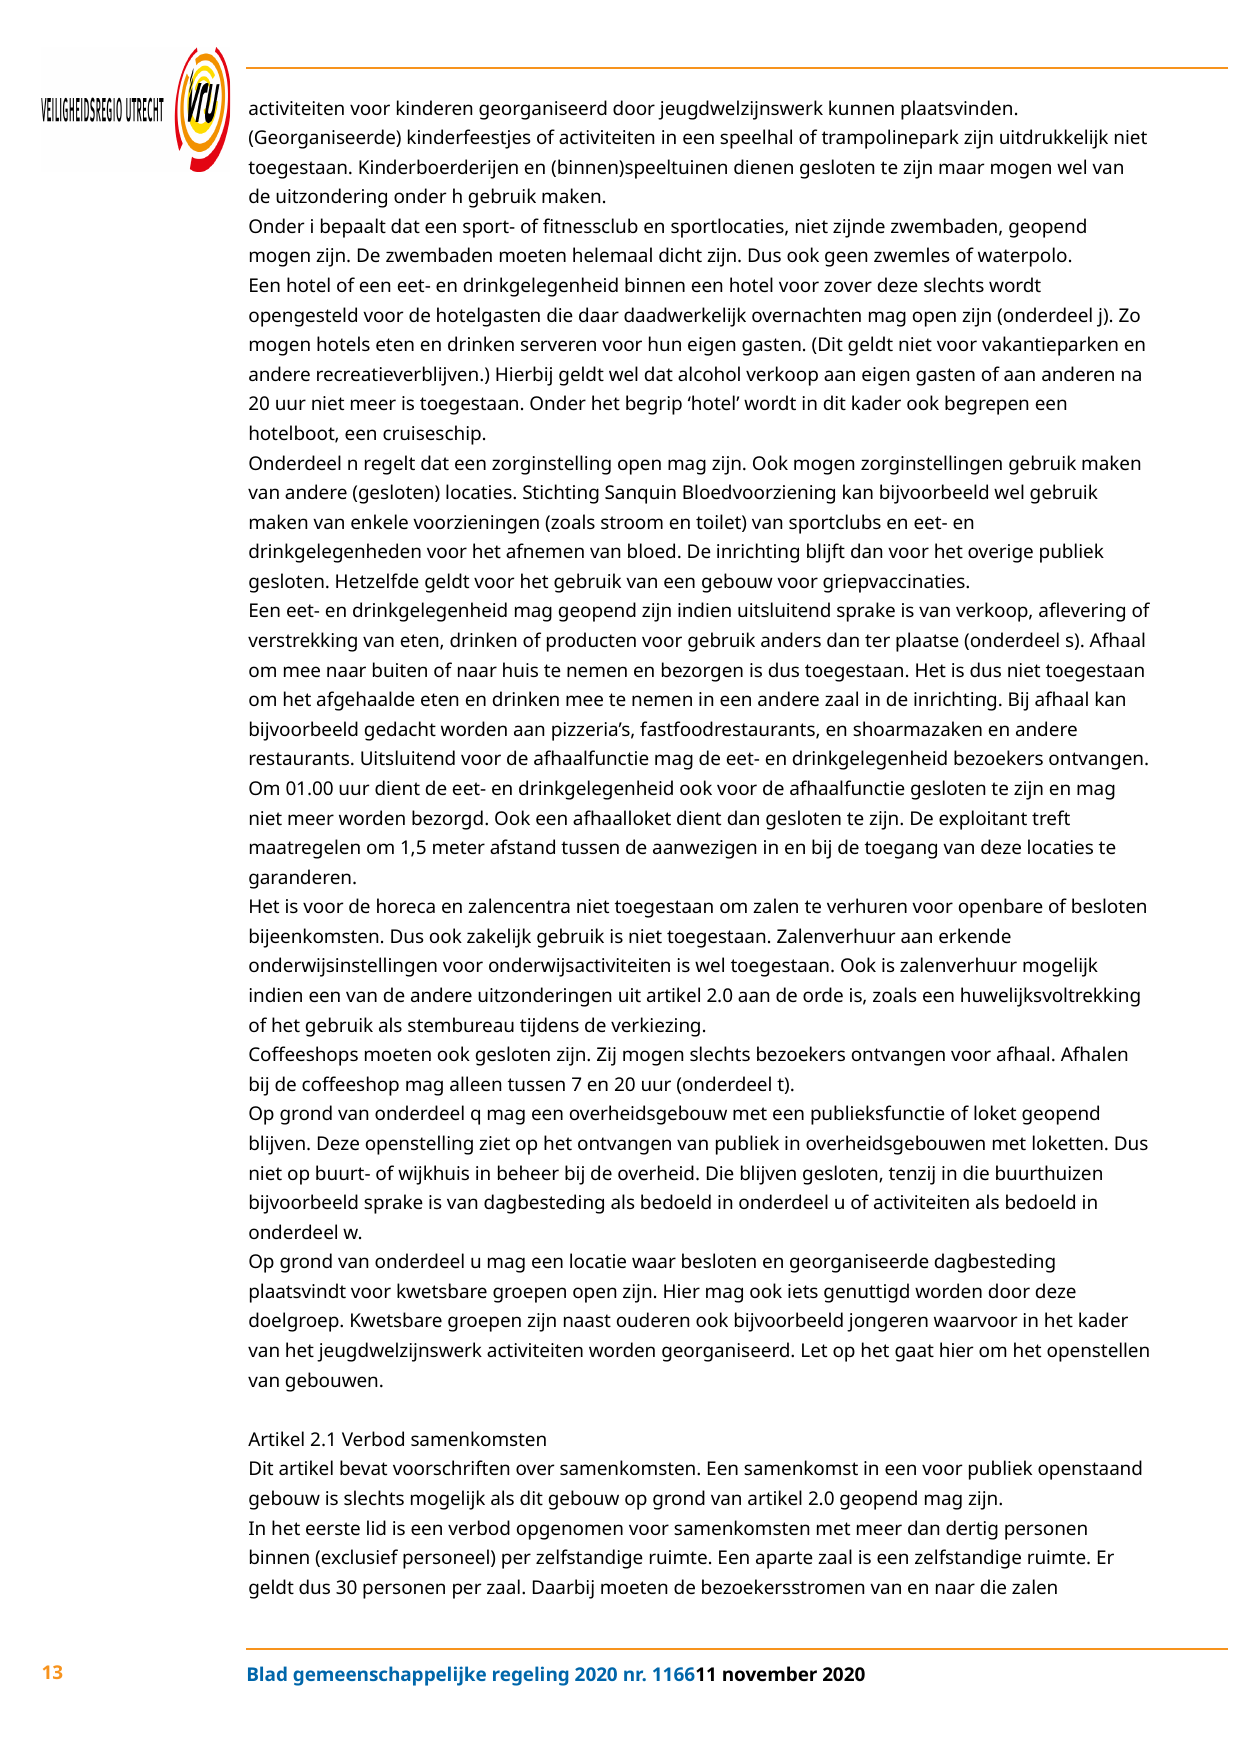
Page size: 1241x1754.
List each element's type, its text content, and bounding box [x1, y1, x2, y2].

text Artikel 2.1 Verbod samenkomsten [248, 1426, 1152, 1452]
text Op grond van onderdeel q mag een overheidsgebouw met een publieksfunctie of loket geopend blijven. Deze openstelling ziet op het ontvangen van publiek in overheidsgebouwen met loketten. Dus niet op buurt- of wijkhuis in beheer bij de overheid. Die blijven gesloten, tenzij in die buurthuizen bijvoorbeeld sprake is van dagbesteding als bedoeld in onderdeel u of activiteiten als bedoeld in onderdeel w. [248, 1101, 1152, 1245]
text activiteiten voor kinderen georganiseerd door jeugdwelzijnswerk kunnen plaatsvinden. (Georganiseerde) kinderfeestjes of activiteiten in een speelhal of trampolinepark zijn uitdrukkelijk niet toegestaan. Kinderboerderijen en (binnen)speeltuinen dienen gesloten te zijn maar mogen wel van de uitzondering onder h gebruik maken. [248, 95, 1152, 209]
text Een hotel of een eet- en drinkgelegenheid binnen een hotel voor zover deze slechts wordt opengesteld voor de hotelgasten die daar daadwerkelijk overnachten mag open zijn (onderdeel j). Zo mogen hotels eten en drinken serveren voor hun eigen gasten. (Dit geldt niet voor vakantieparken en andere recreatieverblijven.) Hierbij geldt wel dat alcohol verkoop aan eigen gasten of aan anderen na 20 uur niet meer is toegestaan. Onder het begrip ‘hotel’ wordt in dit kader ook begrepen een hotelboot, een cruiseschip. [248, 272, 1152, 446]
picture [41, 47, 231, 172]
text Het is voor de horeca en zalencentra niet toegestaan om zalen te verhuren voor openbare of besloten bijeenkomsten. Dus ook zakelijk gebruik is niet toegestaan. Zalenverhuur aan erkende onderwijsinstellingen voor onderwijsactiviteiten is wel toegestaan. Ook is zalenverhuur mogelijk indien een van de andere uitzonderingen uit artikel 2.0 aan de orde is, zoals een huwelijksvoltrekking of het gebruik als stembureau tijdens de verkiezing. [248, 893, 1152, 1038]
text Dit artikel bevat voorschriften over samenkomsten. Een samenkomst in een voor publiek openstaand gebouw is slechts mogelijk als dit gebouw op grond van artikel 2.0 geopend mag zijn. [248, 1456, 1152, 1511]
text Onderdeel n regelt dat een zorginstelling open mag zijn. Ook mogen zorginstellingen gebruik maken van andere (gesloten) locaties. Stichting Sanquin Bloedvoorziening kan bijvoorbeeld wel gebruik maken van enkele voorzieningen (zoals stroom en toilet) van sportclubs en eet- en drinkgelegenheden voor het afnemen van bloed. De inrichting blijft dan voor het overige publiek gesloten. Hetzelfde geldt voor het gebruik van een gebouw voor griepvaccinaties. [248, 450, 1152, 594]
text Coffeeshops moeten ook gesloten zijn. Zij mogen slechts bezoekers ontvangen voor afhaal. Afhalen bij de coffeeshop mag alleen tussen 7 en 20 uur (onderdeel t). [248, 1041, 1152, 1097]
text Onder i bepaalt dat een sport- of fitnessclub en sportlocaties, niet zijnde zwembaden, geopend mogen zijn. De zwembaden moeten helemaal dicht zijn. Dus ook geen zwemles of waterpolo. [248, 213, 1152, 268]
text Op grond van onderdeel u mag een locatie waar besloten en georganiseerde dagbesteding plaatsvindt voor kwetsbare groepen open zijn. Hier mag ook iets genuttigd worden door deze doelgroep. Kwetsbare groepen zijn naast ouderen ook bijvoorbeeld jongeren waarvoor in het kader van het jeugdwelzijnswerk activiteiten worden georganiseerd. Let op het gaat hier om het openstellen van gebouwen. [248, 1248, 1152, 1393]
text In het eerste lid is een verbod opgenomen voor samenkomsten met meer dan dertig personen binnen (exclusief personeel) per zelfstandige ruimte. Een aparte zaal is een zelfstandige ruimte. Er geldt dus 30 personen per zaal. Daarbij moeten de bezoekersstromen van en naar die zalen [248, 1515, 1152, 1600]
text Een eet- en drinkgelegenheid mag geopend zijn indien uitsluitend sprake is van verkoop, aflevering of verstrekking van eten, drinken of producten voor gebruik anders dan ter plaatse (onderdeel s). Afhaal om mee naar buiten of naar huis te nemen en bezorgen is dus toegestaan. Het is dus niet toegestaan om het afgehaalde eten en drinken mee te nemen in een andere zaal in de inrichting. Bij afhaal kan bijvoorbeeld gedacht worden aan pizzeria’s, fastfoodrestaurants, en shoarmazaken en andere restaurants. Uitsluitend voor de afhaalfunctie mag de eet- en drinkgelegenheid bezoekers ontvangen. Om 01.00 uur dient de eet- en drinkgelegenheid ook voor de afhaalfunctie gesloten te zijn en mag niet meer worden bezorgd. Ook een afhaalloket dient dan gesloten te zijn. De exploitant treft maatregelen om 1,5 meter afstand tussen de aanwezigen in en bij de toegang van deze locaties te garanderen. [248, 598, 1152, 890]
